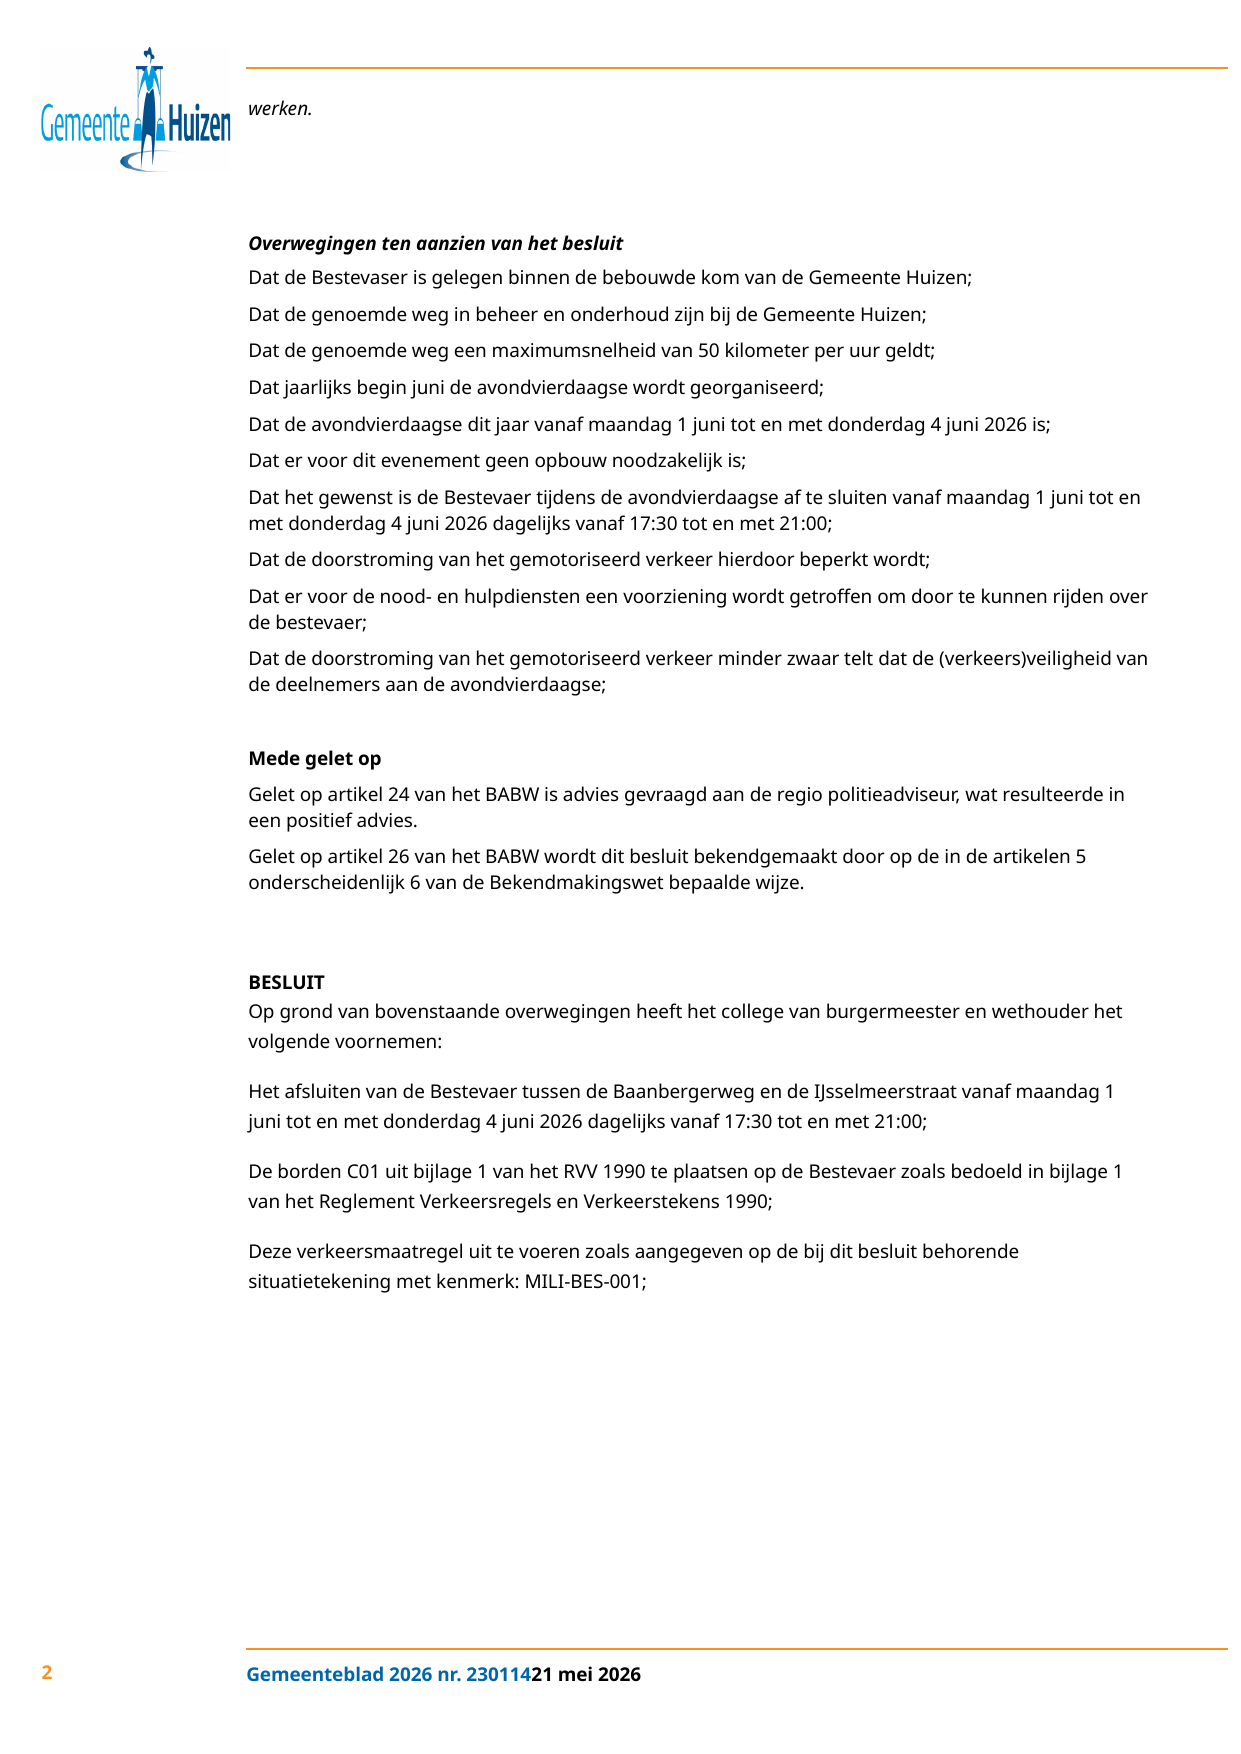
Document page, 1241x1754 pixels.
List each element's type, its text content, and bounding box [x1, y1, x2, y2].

text Gelet op artikel 24 van het BABW is advies gevraagd aan de regio politieadviseur, wat resulteerde in een positief advies. [248, 781, 1152, 833]
text Dat de genoemde weg een maximumsnelheid van 50 kilometer per uur geldt; [248, 337, 1152, 363]
text Dat de genoemde weg in beheer en onderhoud zijn bij de Gemeente Huizen; [248, 301, 1152, 327]
text Dat er voor de nood- en hulpdiensten een voorziening wordt getroffen om door te kunnen rijden over de bestevaer; [248, 583, 1152, 635]
text BESLUIT [248, 969, 1152, 994]
text Dat de Bestevaser is gelegen binnen de bebouwde kom van de Gemeente Huizen; [248, 264, 1152, 290]
text Overwegingen ten aanzien van het besluit [248, 230, 1152, 256]
text Dat er voor dit evenement geen opbouw noodzakelijk is; [248, 447, 1152, 473]
text Dat de avondvierdaagse dit jaar vanaf maandag 1 juni tot en met donderdag 4 juni 2026 is; [248, 411, 1152, 437]
text Dat jaarlijks begin juni de avondvierdaagse wordt georganiseerd; [248, 374, 1152, 400]
text Het afsluiten van de Bestevaer tussen de Baanbergerweg en de IJsselmeerstraat vanaf maandag 1 juni tot en met donderdag 4 juni 2026 dagelijks vanaf 17:30 tot en met 21:00; [248, 1078, 1152, 1134]
text Dat het gewenst is de Bestevaer tijdens de avondvierdaagse af te sluiten vanaf maandag 1 juni tot en met donderdag 4 juni 2026 dagelijks vanaf 17:30 tot en met 21:00; [248, 484, 1152, 536]
text Dat de doorstroming van het gemotoriseerd verkeer minder zwaar telt dat de (verkeers)veiligheid van de deelnemers aan de avondvierdaagse; [248, 646, 1152, 697]
text Gelet op artikel 26 van het BABW wordt dit besluit bekendgemaakt door op de in de artikelen 5 onderscheidenlijk 6 van de Bekendmakingswet bepaalde wijze. [248, 844, 1152, 895]
text Dat de doorstroming van het gemotoriseerd verkeer hierdoor beperkt wordt; [248, 547, 1152, 572]
text De borden C01 uit bijlage 1 van het RVV 1990 te plaatsen op de Bestevaer zoals bedoeld in bijlage 1 van het Reglement Verkeersregels en Verkeerstekens 1990; [248, 1158, 1152, 1214]
text werken. [248, 95, 1152, 121]
picture [41, 47, 231, 172]
text Mede gelet op [248, 745, 1152, 770]
text Deze verkeersmaatregel uit te voeren zoals aangegeven op de bij dit besluit behorende situatietekening met kenmerk: MILI-BES-001; [248, 1238, 1152, 1294]
text Op grond van bovenstaande overwegingen heeft het college van burgermeester en wethouder het volgende voornemen: [248, 998, 1152, 1054]
